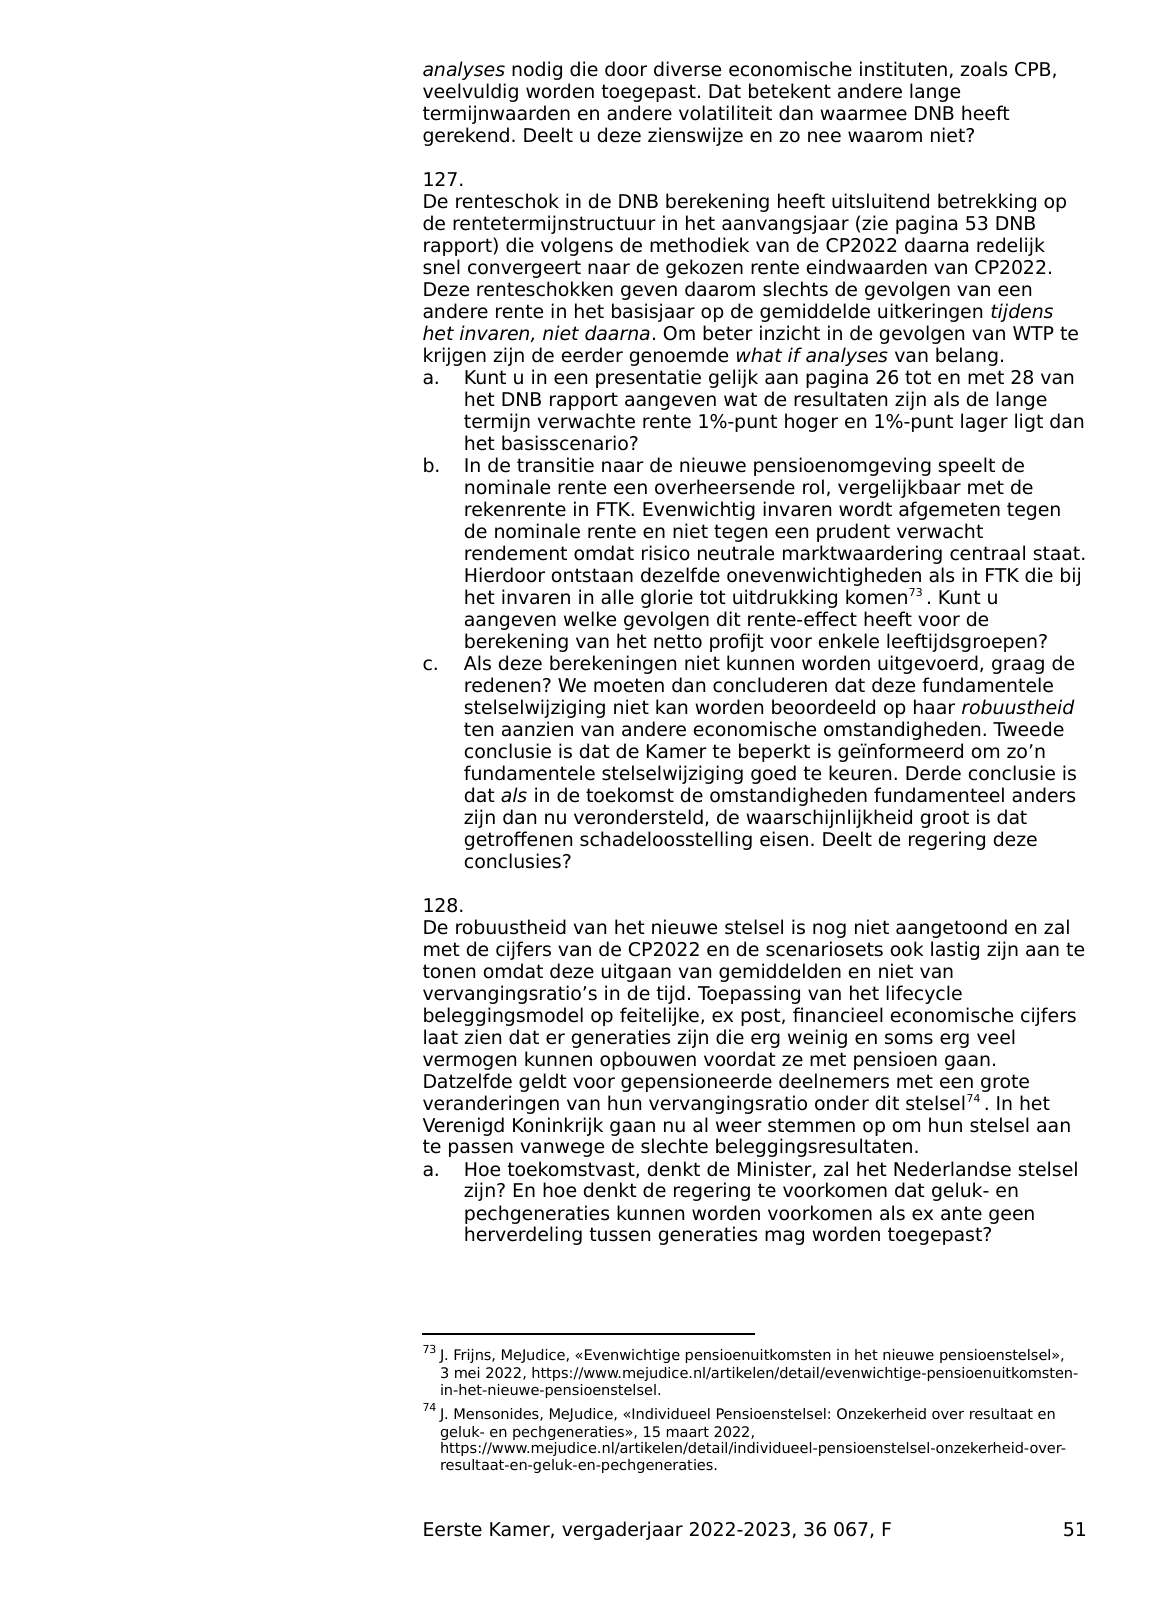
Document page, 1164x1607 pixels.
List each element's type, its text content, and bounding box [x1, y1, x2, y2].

text analyses nodig die door diverse economische instituten, zoals CPB, veelvuldig worden toegepast. Dat betekent andere lange termijnwaarden en andere volatiliteit dan waarmee DNB heeft gerekend. Deelt u deze zienswijze en zo nee waarom niet? [422, 59, 1087, 147]
text b. In de transitie naar de nieuwe pensioenomgeving speelt de nominale rente een overheersende rol, vergelijkbaar met de rekenrente in FTK. Evenwichtig invaren wordt afgemeten tegen de nominale rente en niet tegen een prudent verwacht rendement omdat risico neutrale marktwaardering centraal staat. Hierdoor ontstaan dezelfde onevenwichtigheden als in FTK die bij het invaren in alle glorie tot uitdrukking komen. Kunt u aangeven welke gevolgen dit rente-effect heeft voor de berekening van het netto profijt voor enkele leeftijdsgroepen? [422, 455, 1087, 653]
text a. Kunt u in een presentatie gelijk aan pagina 26 tot en met 28 van het DNB rapport aangeven wat de resultaten zijn als de lange termijn verwachte rente 1%-punt hoger en 1%-punt lager ligt dan het basisscenario? [422, 367, 1087, 455]
text J. Frijns, MeJudice, «Evenwichtige pensioenuitkomsten in het nieuwe pensioenstelsel», 3 mei 2022, https://www.mejudice.nl/artikelen/detail/evenwichtige-pensioenuitkomsten-in-het-nieuwe-pensioenstelsel. [422, 1343, 1087, 1399]
text c. Als deze berekeningen niet kunnen worden uitgevoerd, graag de redenen? We moeten dan concluderen dat deze fundamentele stelselwijziging niet kan worden beoordeeld op haar robuustheid ten aanzien van andere economische omstandigheden. Tweede conclusie is dat de Kamer te beperkt is geïnformeerd om zo’n fundamentele stelselwijziging goed te keuren. Derde conclusie is dat als in de toekomst de omstandigheden fundamenteel anders zijn dan nu verondersteld, de waarschijnlijkheid groot is dat getroffenen schadeloosstelling eisen. Deelt de regering deze conclusies? [422, 653, 1087, 872]
text 128. [422, 895, 1087, 917]
text J. Mensonides, MeJudice, «Individueel Pensioenstelsel: Onzekerheid over resultaat en geluk- en pechgeneraties», 15 maart 2022, https://www.mejudice.nl/artikelen/detail/individueel-pensioenstelsel-onzekerheid-over-resultaat-en-geluk-en-pechgeneraties. [422, 1402, 1087, 1474]
text De renteschok in de DNB berekening heeft uitsluitend betrekking op de rentetermijnstructuur in het aanvangsjaar (zie pagina 53 DNB rapport) die volgens de methodiek van de CP2022 daarna redelijk snel convergeert naar de gekozen rente eindwaarden van CP2022. Deze renteschokken geven daarom slechts de gevolgen van een andere rente in het basisjaar op de gemiddelde uitkeringen tijdens het invaren, niet daarna. Om beter inzicht in de gevolgen van WTP te krijgen zijn de eerder genoemde what if analyses van belang. [422, 191, 1087, 367]
text 127. [422, 169, 1087, 191]
text De robuustheid van het nieuwe stelsel is nog niet aangetoond en zal met de cijfers van de CP2022 en de scenariosets ook lastig zijn aan te tonen omdat deze uitgaan van gemiddelden en niet van vervangingsratio’s in de tijd. Toepassing van het lifecycle beleggingsmodel op feitelijke, ex post, financieel economische cijfers laat zien dat er generaties zijn die erg weinig en soms erg veel vermogen kunnen opbouwen voordat ze met pensioen gaan. Datzelfde geldt voor gepensioneerde deelnemers met een grote veranderingen van hun vervangingsratio onder dit stelsel. In het Verenigd Koninkrijk gaan nu al weer stemmen op om hun stelsel aan te passen vanwege de slechte beleggingsresultaten. [422, 917, 1087, 1158]
text a. Hoe toekomstvast, denkt de Minister, zal het Nederlandse stelsel zijn? En hoe denkt de regering te voorkomen dat geluk- en pechgeneraties kunnen worden voorkomen als ex ante geen herverdeling tussen generaties mag worden toegepast? [422, 1158, 1087, 1246]
